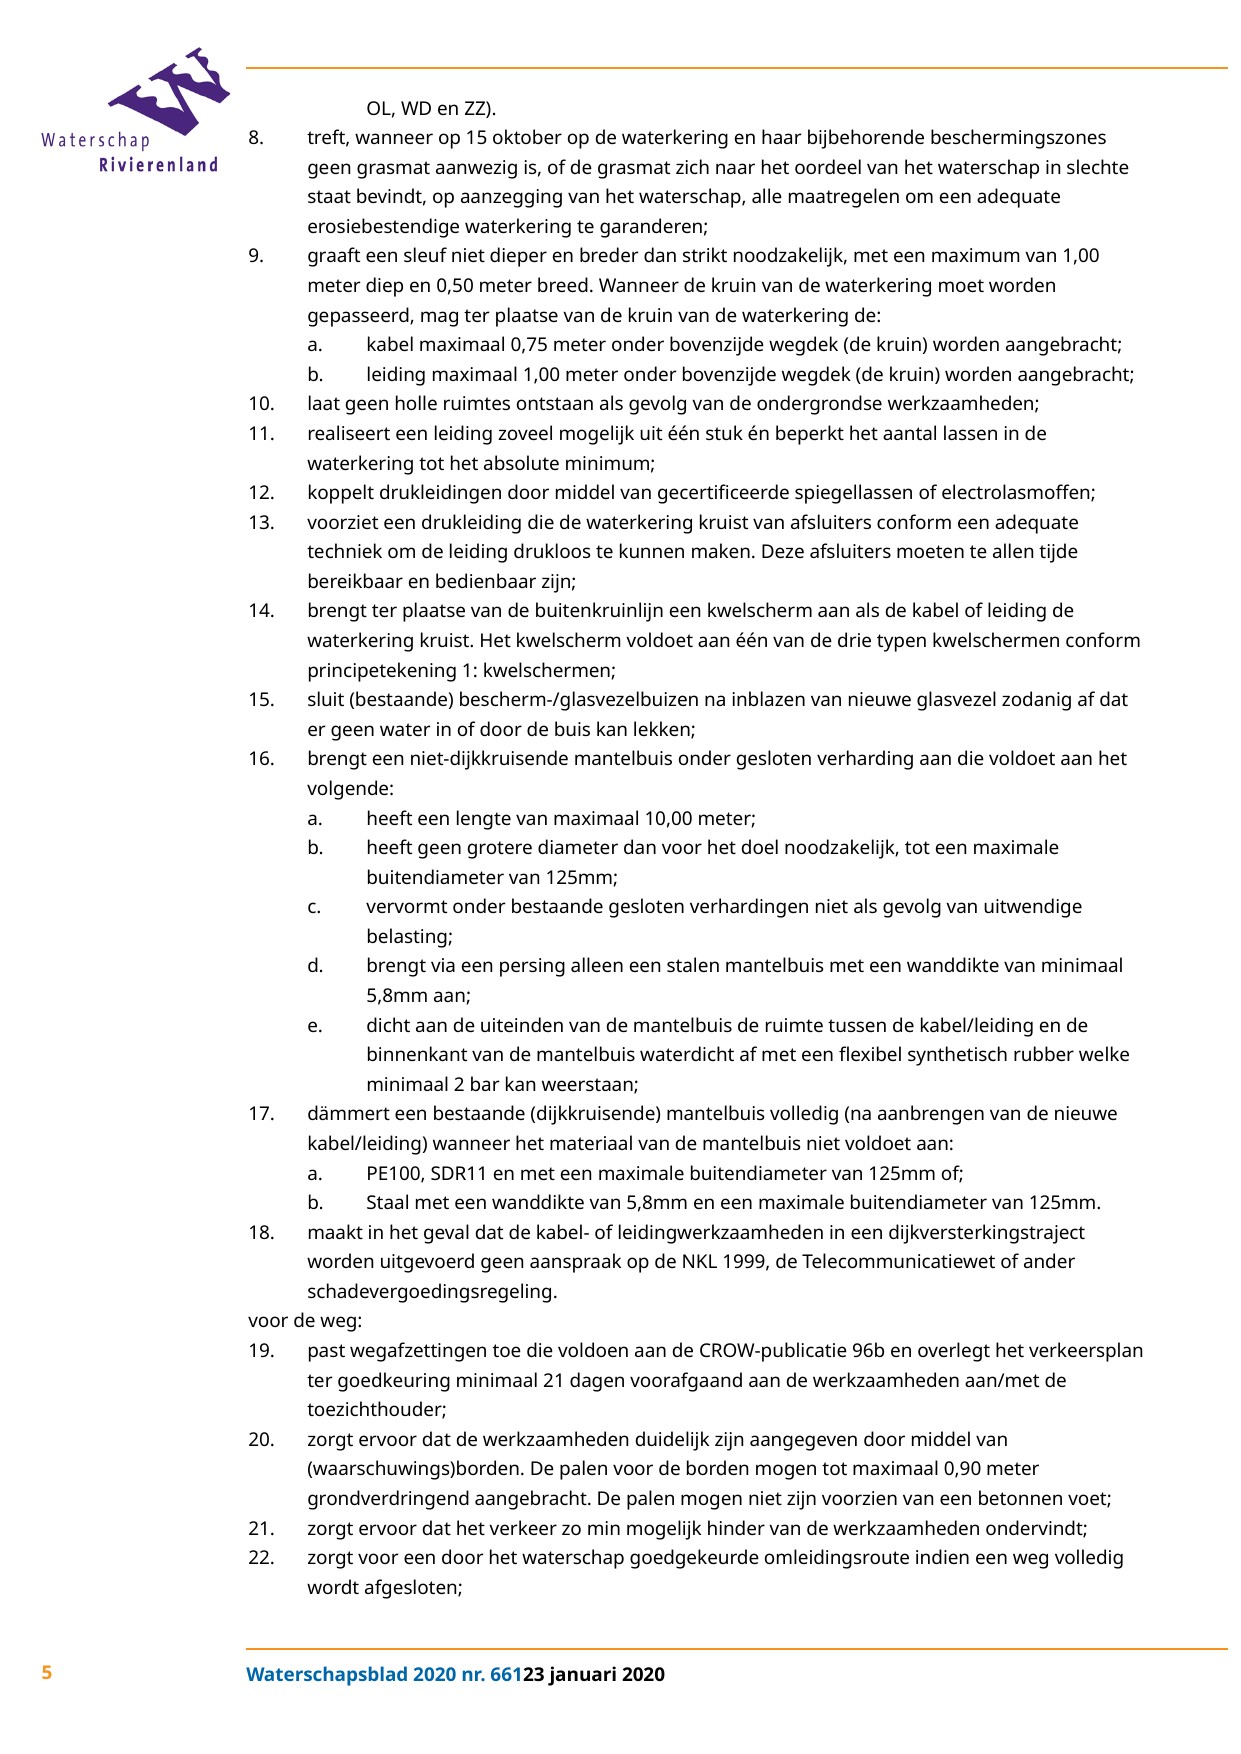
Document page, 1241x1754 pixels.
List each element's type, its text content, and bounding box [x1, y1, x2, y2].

list zorgt voor een door het waterschap goedgekeurde omleidingsroute indien een weg volledig wordt afgesloten; [248, 1544, 1152, 1600]
list PE100, SDR11 en met een maximale buitendiameter van 125mm of; [307, 1160, 1152, 1186]
list laat geen holle ruimtes ontstaan als gevolg van de ondergrondse werkzaamheden; [248, 391, 1152, 416]
list dämmert een bestaande (dijkkruisende) mantelbuis volledig (na aanbrengen van de nieuwe kabel/leiding) wanneer het materiaal van de mantelbuis niet voldoet aan: [248, 1101, 1152, 1156]
list past wegafzettingen toe die voldoen aan de CROW-publicatie 96b en overlegt het verkeersplan ter goedkeuring minimaal 21 dagen voorafgaand aan de werkzaamheden aan/met de toezichthouder; [248, 1337, 1152, 1422]
list zorgt ervoor dat de werkzaamheden duidelijk zijn aangegeven door middel van (waarschuwings)borden. De palen voor de borden mogen tot maximaal 0,90 meter grondverdringend aangebracht. De palen mogen niet zijn voorzien van een betonnen voet; [248, 1426, 1152, 1511]
list koppelt drukleidingen door middel van gecertificeerde spiegellassen of electrolasmoffen; [248, 479, 1152, 505]
list leiding maximaal 1,00 meter onder bovenzijde wegdek (de kruin) worden aangebracht; [307, 361, 1152, 387]
list heeft geen grotere diameter dan voor het doel noodzakelijk, tot een maximale buitendiameter van 125mm; [307, 834, 1152, 890]
list maakt in het geval dat de kabel- of leidingwerkzaamheden in een dijkversterkingstraject worden uitgevoerd geen aanspraak op de NKL 1999, de Telecommunicatiewet of ander schadevergoedingsregeling. [248, 1219, 1152, 1304]
list OL, WD en ZZ). [307, 95, 1152, 121]
list graaft een sleuf niet dieper en breder dan strikt noodzakelijk, met een maximum van 1,00 meter diep en 0,50 meter breed. Wanneer de kruin van de waterkering moet worden gepasseerd, mag ter plaatse van de kruin van de waterkering de: [248, 243, 1152, 328]
list zorgt ervoor dat het verkeer zo min mogelijk hinder van de werkzaamheden ondervindt; [248, 1515, 1152, 1541]
list treft, wanneer op 15 oktober op de waterkering en haar bijbehorende beschermingszones geen grasmat aanwezig is, of de grasmat zich naar het oordeel van het waterschap in slechte staat bevindt, op aanzegging van het waterschap, alle maatregelen om een adequate erosiebestendige waterkering te garanderen; [248, 124, 1152, 239]
list dicht aan de uiteinden van de mantelbuis de ruimte tussen de kabel/leiding en de binnenkant van de mantelbuis waterdicht af met een flexibel synthetisch rubber welke minimaal 2 bar kan weerstaan; [307, 1012, 1152, 1097]
list voorziet een drukleiding die de waterkering kruist van afsluiters conform een adequate techniek om de leiding drukloos te kunnen maken. Deze afsluiters moeten te allen tijde bereikbaar en bedienbaar zijn; [248, 509, 1152, 594]
text voor de weg: [248, 1308, 1152, 1333]
list kabel maximaal 0,75 meter onder bovenzijde wegdek (de kruin) worden aangebracht; [307, 331, 1152, 357]
list brengt een niet-dijkkruisende mantelbuis onder gesloten verharding aan die voldoet aan het volgende: [248, 746, 1152, 801]
list heeft een lengte van maximaal 10,00 meter; [307, 805, 1152, 831]
list realiseert een leiding zoveel mogelijk uit één stuk én beperkt het aantal lassen in de waterkering tot het absolute minimum; [248, 420, 1152, 476]
list brengt via een persing alleen een stalen mantelbuis met een wanddikte van minimaal 5,8mm aan; [307, 953, 1152, 1008]
picture [41, 47, 231, 172]
list brengt ter plaatse van de buitenkruinlijn een kwelscherm aan als de kabel of leiding de waterkering kruist. Het kwelscherm voldoet aan één van de drie typen kwelschermen conform principetekening 1: kwelschermen; [248, 598, 1152, 683]
list sluit (bestaande) bescherm-/glasvezelbuizen na inblazen van nieuwe glasvezel zodanig af dat er geen water in of door de buis kan lekken; [248, 686, 1152, 742]
list Staal met een wanddikte van 5,8mm en een maximale buitendiameter van 125mm. [307, 1189, 1152, 1215]
list vervormt onder bestaande gesloten verhardingen niet als gevolg van uitwendige belasting; [307, 893, 1152, 949]
